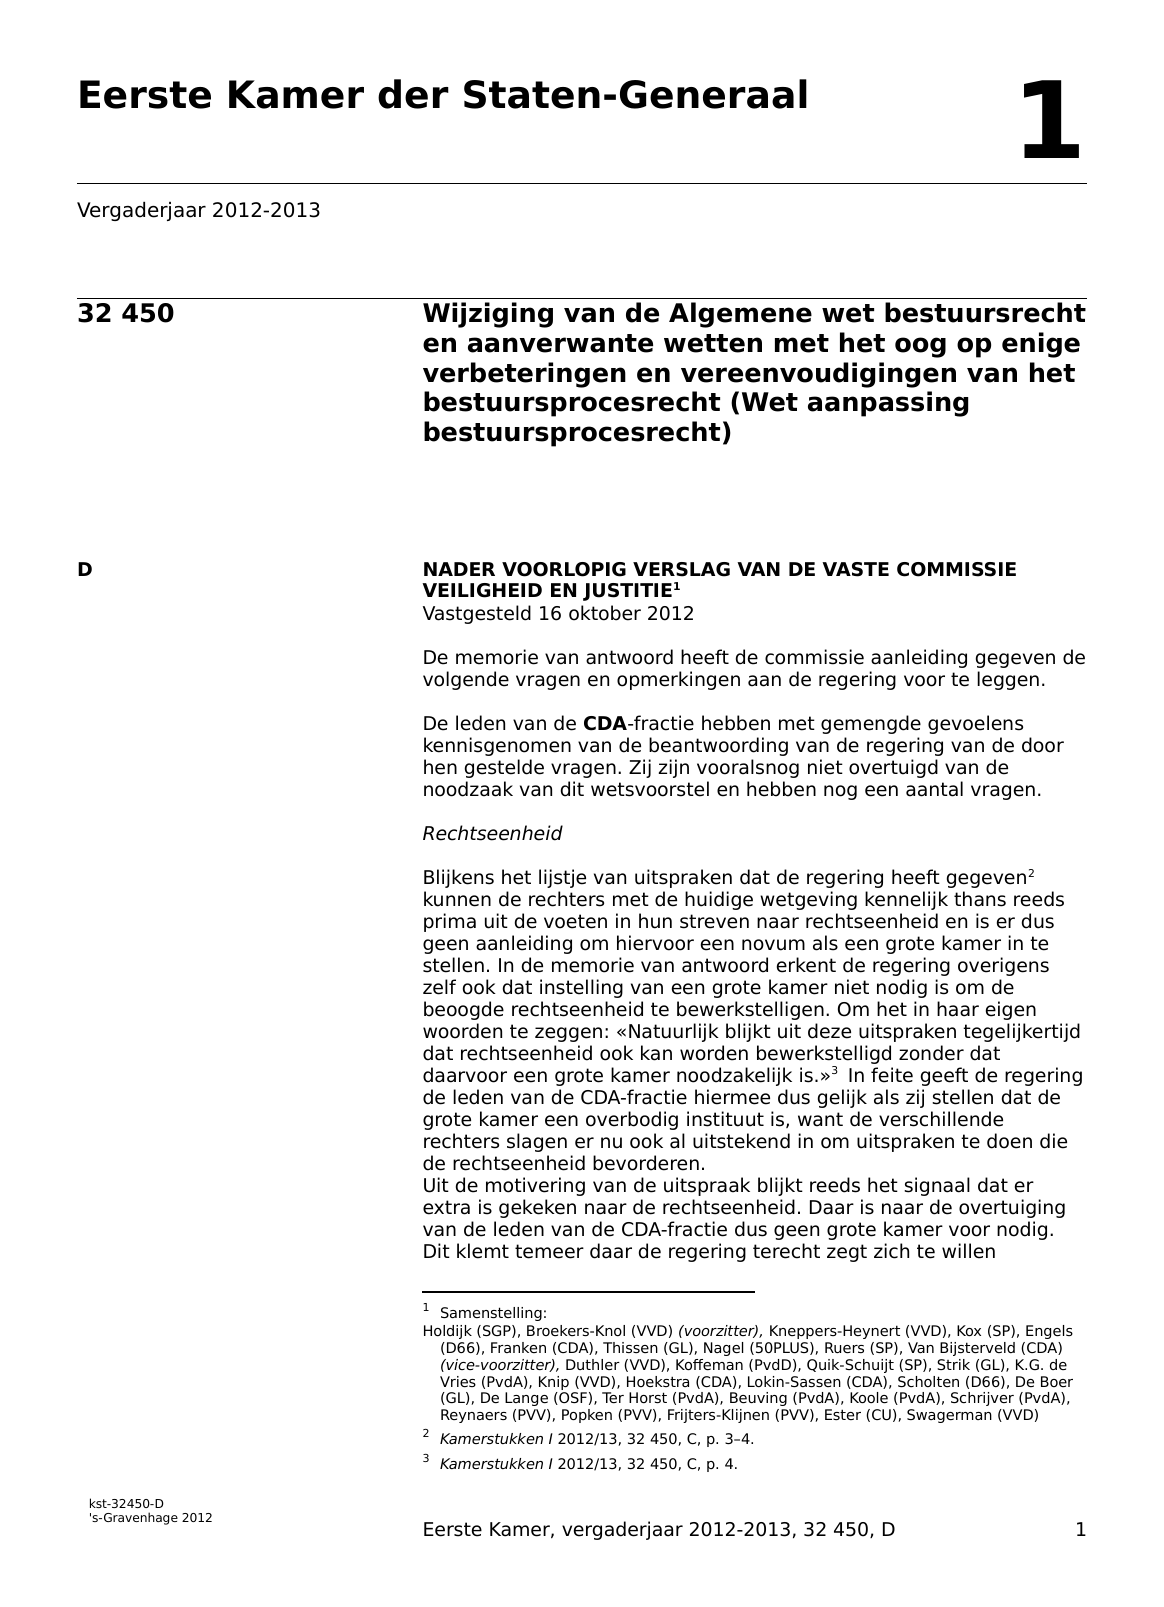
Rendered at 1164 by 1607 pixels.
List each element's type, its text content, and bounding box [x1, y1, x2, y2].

text 's-Gravenhage 2012 [88, 1511, 323, 1525]
table_cell Vergaderjaar 2012-2013 [77, 184, 1087, 298]
subtitle D NADER VOORLOPIG VERSLAG VAN DE VASTE COMMISSIE VEILIGHEID EN JUSTITIE [77, 558, 1087, 602]
text Kamerstukken I 2012/13, 32 450, C, p. 3–4. [422, 1427, 1087, 1449]
subtitle Rechtseenheid [422, 823, 1087, 845]
text Blijkens het lijstje van uitspraken dat de regering heeft gegeven kunnen de rechters met de huidige wetgeving kennelijk thans reeds prima uit de voeten in hun streven naar rechtseenheid en is er dus geen aanleiding om hiervoor een novum als een grote kamer in te stellen. In de memorie van antwoord erkent de regering overigens zelf ook dat instelling van een grote kamer niet nodig is om de beoogde rechtseenheid te bewerkstelligen. Om het in haar eigen woorden te zeggen: «Natuurlijk blijkt uit deze uitspraken tegelijkertijd dat rechtseenheid ook kan worden bewerkstelligd zonder dat daarvoor een grote kamer noodzakelijk is.» In feite geeft de regering de leden van de CDA-fractie hiermee dus gelijk als zij stellen dat de grote kamer een overbodig instituut is, want de verschillende rechters slagen er nu ook al uitstekend in om uitspraken te doen die de rechtseenheid bevorderen. [422, 867, 1087, 1175]
text Holdijk (SGP), Broekers-Knol (VVD) (voorzitter), Kneppers-Heynert (VVD), Kox (SP), Engels (D66), Franken (CDA), Thissen (GL), Nagel (50PLUS), Ruers (SP), Van Bijsterveld (CDA) (vice-voorzitter), Duthler (VVD), Koffeman (PvdD), Quik-Schuijt (SP), Strik (GL), K.G. de Vries (PvdA), Knip (VVD), Hoekstra (CDA), Lokin-Sassen (CDA), Scholten (D66), De Boer (GL), De Lange (OSF), Ter Horst (PvdA), Beuving (PvdA), Koole (PvdA), Schrijver (PvdA), Reynaers (PVV), Popken (PVV), Frijters-Klijnen (PVV), Ester (CU), Swagerman (VVD) [422, 1323, 1087, 1424]
text Vastgesteld 16 oktober 2012 [422, 602, 1087, 624]
table_header Eerste Kamer der Staten-Generaal [77, 59, 886, 183]
text Uit de motivering van de uitspraak blijkt reeds het signaal dat er extra is gekeken naar de rechtseenheid. Daar is naar de overtuiging van de leden van de CDA-fractie dus geen grote kamer voor nodig. Dit klemt temeer daar de regering terecht zegt zich te willen [422, 1175, 1087, 1263]
text De leden van de CDA-fractie hebben met gemengde gevoelens kennisgenomen van de beantwoording van de regering van de door hen gestelde vragen. Zij zijn vooralsnog niet overtuigd van de noodzaak van dit wetsvoorstel en hebben nog een aantal vragen. [422, 713, 1087, 801]
text Samenstelling: [422, 1301, 1087, 1323]
text Kamerstukken I 2012/13, 32 450, C, p. 4. [422, 1452, 1087, 1474]
text De memorie van antwoord heeft de commissie aanleiding gegeven de volgende vragen en opmerkingen aan de regering voor te leggen. [422, 647, 1087, 691]
text kst-32450-D [88, 1497, 323, 1511]
table_header 1 [886, 59, 1087, 183]
subtitle 32 450 Wijziging van de Algemene wet bestuursrecht en aanverwante wetten met het oog op enige verbeteringen en vereenvoudigingen van het bestuursprocesrecht (Wet aanpassing bestuursprocesrecht) [77, 299, 1087, 447]
